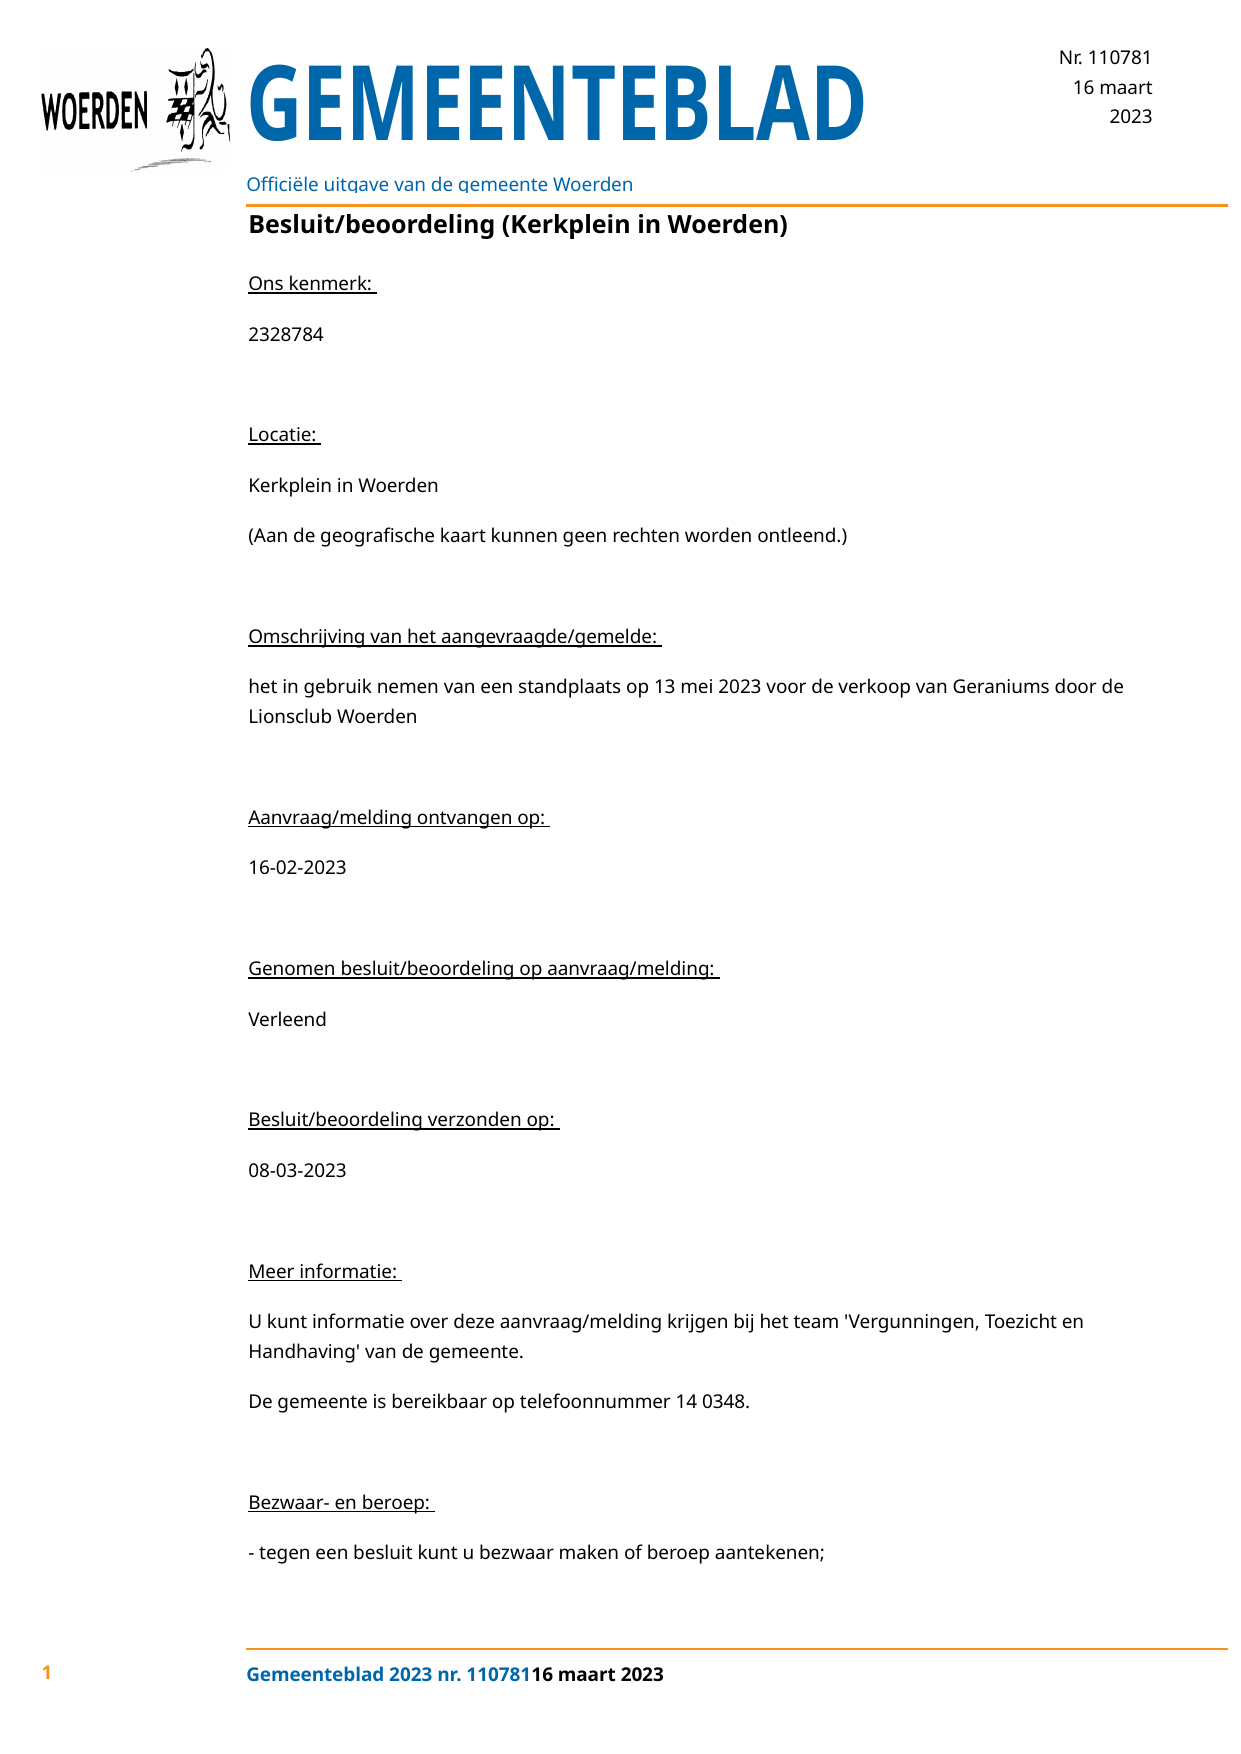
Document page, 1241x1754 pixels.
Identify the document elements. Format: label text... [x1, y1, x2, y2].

picture [41, 47, 231, 172]
text Besluit/beoordeling verzonden op: [248, 1107, 1152, 1132]
text Locatie: [248, 422, 1152, 447]
text Besluit/beoordeling (Kerkplein in Woerden) [248, 207, 1152, 241]
text het in gebruik nemen van een standplaats op 13 mei 2023 voor de verkoop van Geraniums door de Lionsclub Woerden [248, 674, 1152, 729]
text U kunt informatie over deze aanvraag/melding krijgen bij het team 'Vergunningen, Toezicht en Handhaving' van de gemeente. [248, 1308, 1152, 1363]
text Kerkplein in Woerden [248, 472, 1152, 498]
text Verleend [248, 1006, 1152, 1031]
text Ons kenmerk: [248, 270, 1152, 296]
text Bezwaar- en beroep: [248, 1489, 1152, 1515]
text De gemeente is bereikbaar op telefoonnummer 14 0348. [248, 1388, 1152, 1414]
text - tegen een besluit kunt u bezwaar maken of beroep aantekenen; [248, 1539, 1152, 1565]
text Aanvraag/melding ontvangen op: [248, 804, 1152, 830]
text Meer informatie: [248, 1258, 1152, 1283]
text Genomen besluit/beoordeling op aanvraag/melding: [248, 955, 1152, 981]
text Omschrijving van het aangevraagde/gemelde: [248, 623, 1152, 649]
text 16-02-2023 [248, 854, 1152, 880]
text (Aan de geografische kaart kunnen geen rechten worden ontleend.) [248, 522, 1152, 548]
text 08-03-2023 [248, 1157, 1152, 1183]
text 2328784 [248, 321, 1152, 346]
